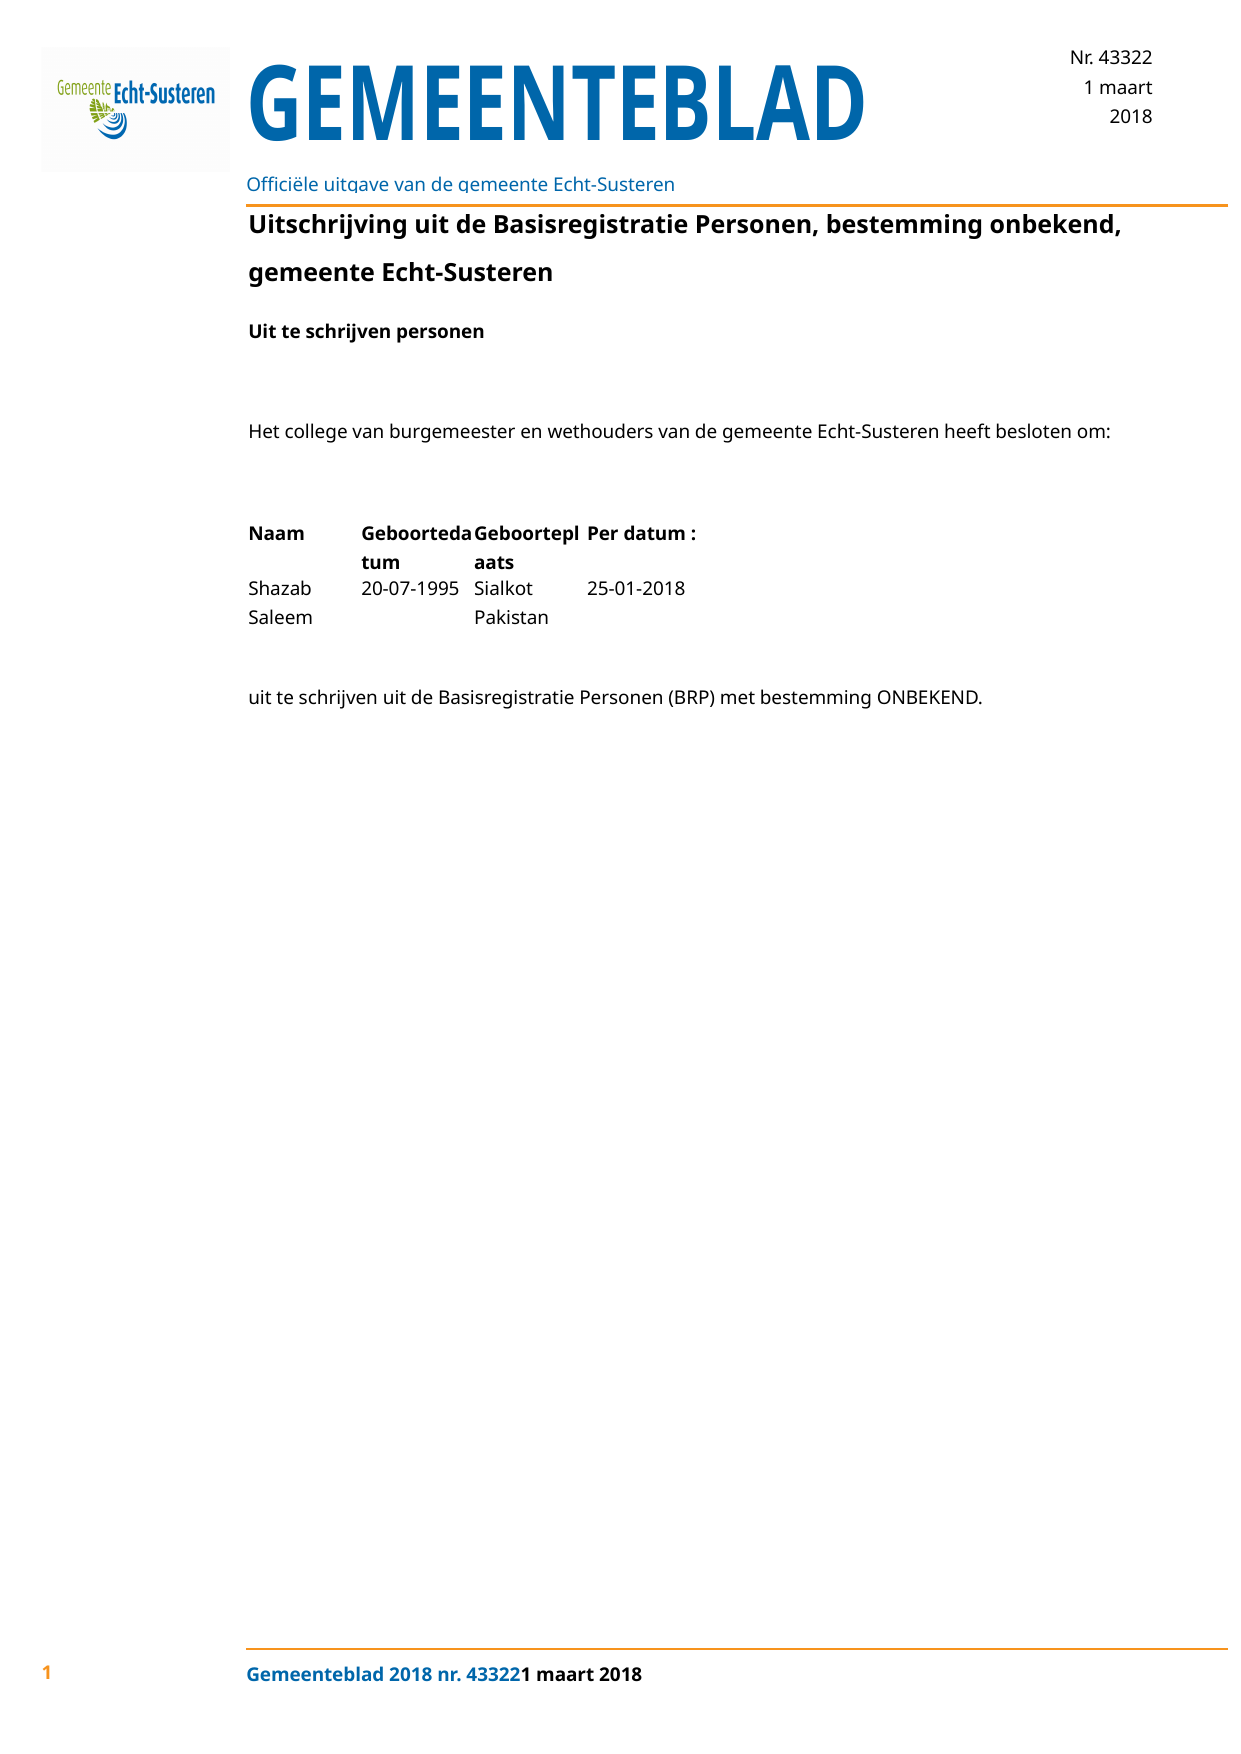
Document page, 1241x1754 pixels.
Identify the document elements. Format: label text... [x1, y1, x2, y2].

table_cell Sialkot Pakistan [474, 575, 587, 630]
table_header Naam [248, 520, 361, 575]
table_cell 25-01-2018 [587, 575, 700, 630]
text Uitschrijving uit de Basisregistratie Personen, bestemming onbekend, gemeente Echt-Susteren [248, 207, 1152, 288]
text Uit te schrijven personen [248, 318, 1152, 344]
table_header Geboorteplaats [474, 520, 587, 575]
table_header Geboortedatum [361, 520, 474, 575]
picture [41, 47, 231, 172]
text uit te schrijven uit de Basisregistratie Personen (BRP) met bestemming ONBEKEND. [248, 684, 1152, 710]
table_header Per datum : [587, 520, 700, 575]
text Het college van burgemeester en wethouders van de gemeente Echt-Susteren heeft besloten om: [248, 419, 1152, 444]
table_cell Shazab Saleem [248, 575, 361, 630]
table_cell 20-07-1995 [361, 575, 474, 630]
